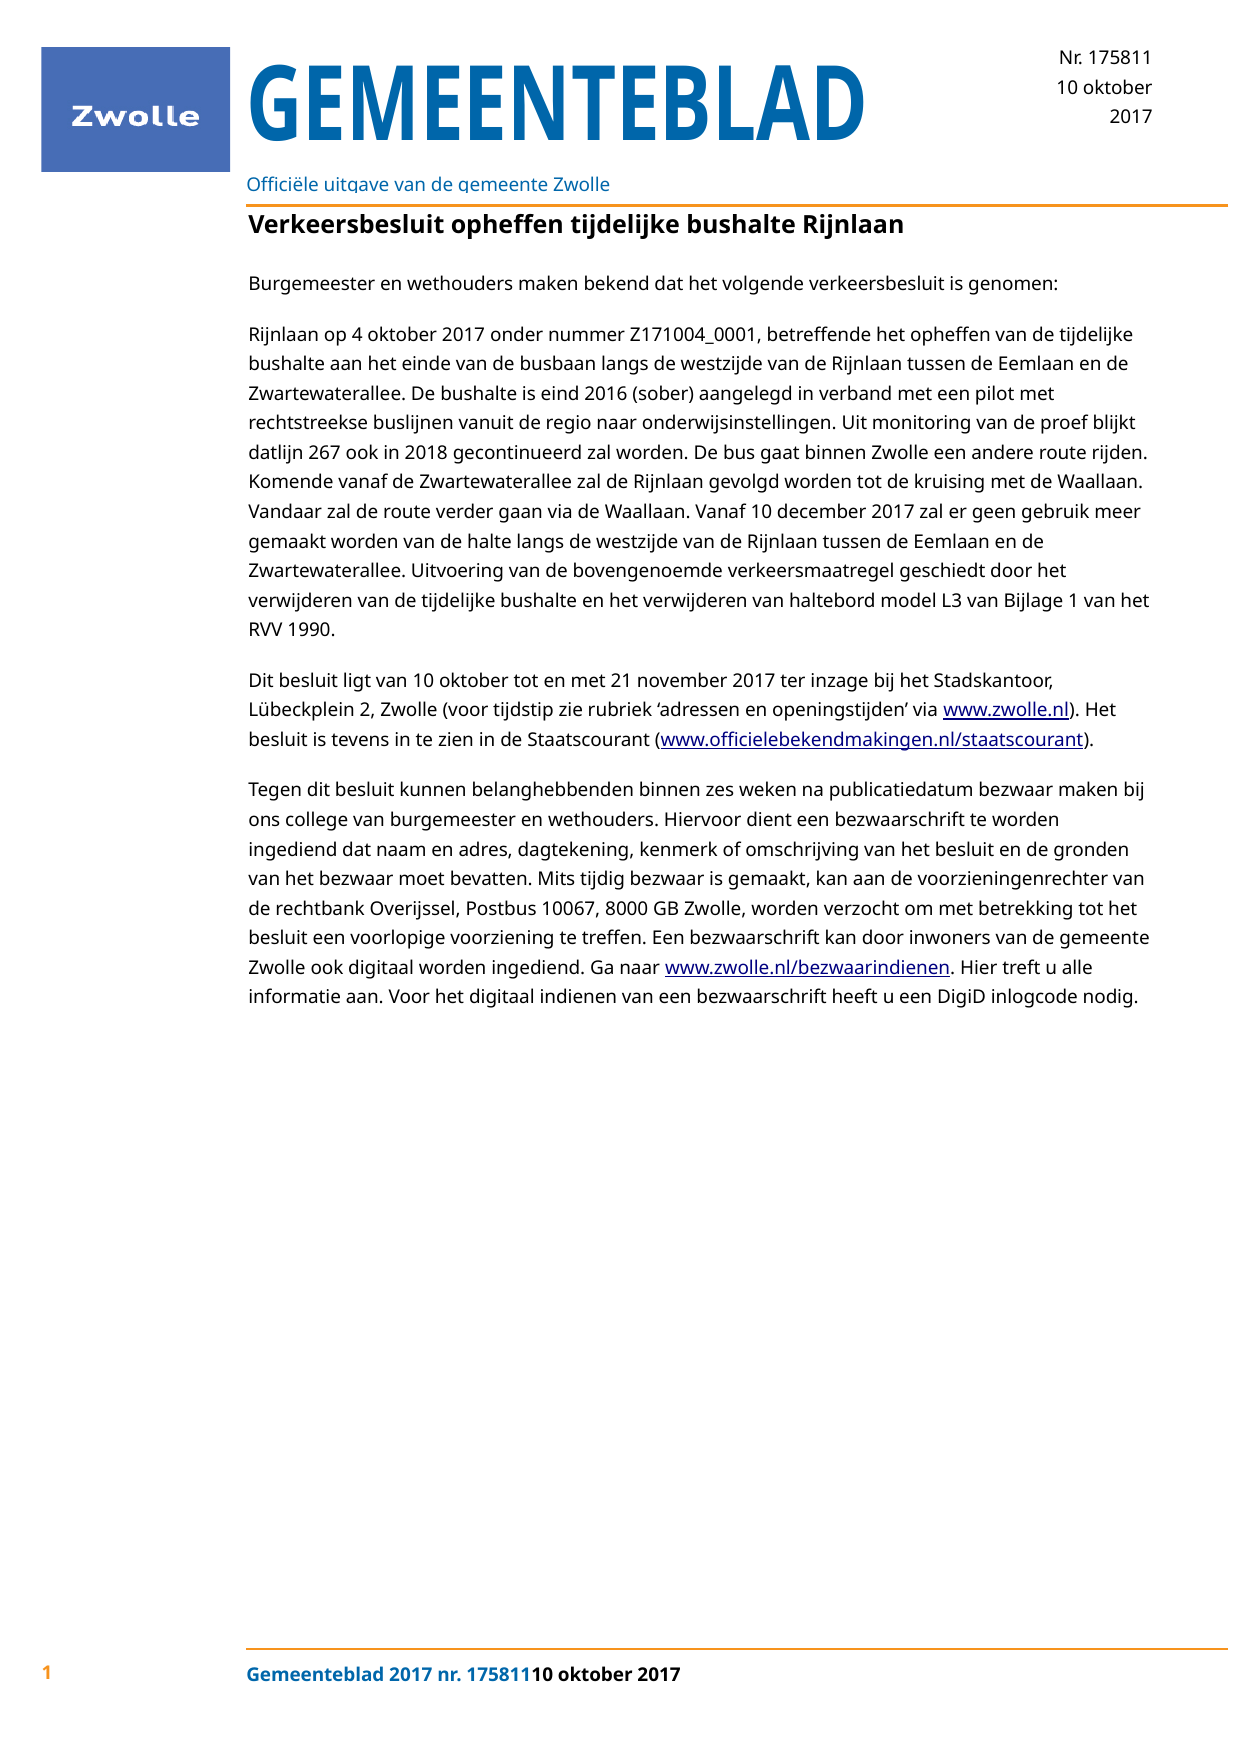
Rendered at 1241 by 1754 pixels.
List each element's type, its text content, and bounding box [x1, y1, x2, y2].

text Verkeersbesluit opheffen tijdelijke bushalte Rijnlaan [248, 207, 1152, 241]
text Tegen dit besluit kunnen belanghebbenden binnen zes weken na publicatiedatum bezwaar maken bij ons college van burgemeester en wethouders. Hiervoor dient een bezwaarschrift te worden ingediend dat naam en adres, dagtekening, kenmerk of omschrijving van het besluit en de gronden van het bezwaar moet bevatten. Mits tijdig bezwaar is gemaakt, kan aan de voorzieningenrechter van de rechtbank Overijssel, Postbus 10067, 8000 GB Zwolle, worden verzocht om met betrekking tot het besluit een voorlopige voorziening te treffen. Een bezwaarschrift kan door inwoners van de gemeente Zwolle ook digitaal worden ingediend. Ga naar www.zwolle.nl/bezwaarindienen. Hier treft u alle informatie aan. Voor het digitaal indienen van een bezwaarschrift heeft u een DigiD inlogcode nodig. [248, 777, 1152, 1009]
text Rijnlaan op 4 oktober 2017 onder nummer Z171004_0001, betreffende het opheffen van de tijdelijke bushalte aan het einde van de busbaan langs de westzijde van de Rijnlaan tussen de Eemlaan en de Zwartewaterallee. De bushalte is eind 2016 (sober) aangelegd in verband met een pilot met rechtstreekse buslijnen vanuit de regio naar onderwijsinstellingen. Uit monitoring van de proef blijkt datlijn 267 ook in 2018 gecontinueerd zal worden. De bus gaat binnen Zwolle een andere route rijden. Komende vanaf de Zwartewaterallee zal de Rijnlaan gevolgd worden tot de kruising met de Waallaan. Vandaar zal de route verder gaan via de Waallaan. Vanaf 10 december 2017 zal er geen gebruik meer gemaakt worden van de halte langs de westzijde van de Rijnlaan tussen de Eemlaan en de Zwartewaterallee. Uitvoering van de bovengenoemde verkeersmaatregel geschiedt door het verwijderen van de tijdelijke bushalte en het verwijderen van haltebord model L3 van Bijlage 1 van het RVV 1990. [248, 321, 1152, 642]
text Burgemeester en wethouders maken bekend dat het volgende verkeersbesluit is genomen: [248, 270, 1152, 296]
text Dit besluit ligt van 10 oktober tot en met 21 november 2017 ter inzage bij het Stadskantoor, Lübeckplein 2, Zwolle (voor tijdstip zie rubriek ‘adressen en openingstijden’ via www.zwolle.nl). Het besluit is tevens in te zien in de Staatscourant (www.officielebekendmakingen.nl/staatscourant). [248, 667, 1152, 752]
picture [41, 47, 231, 172]
